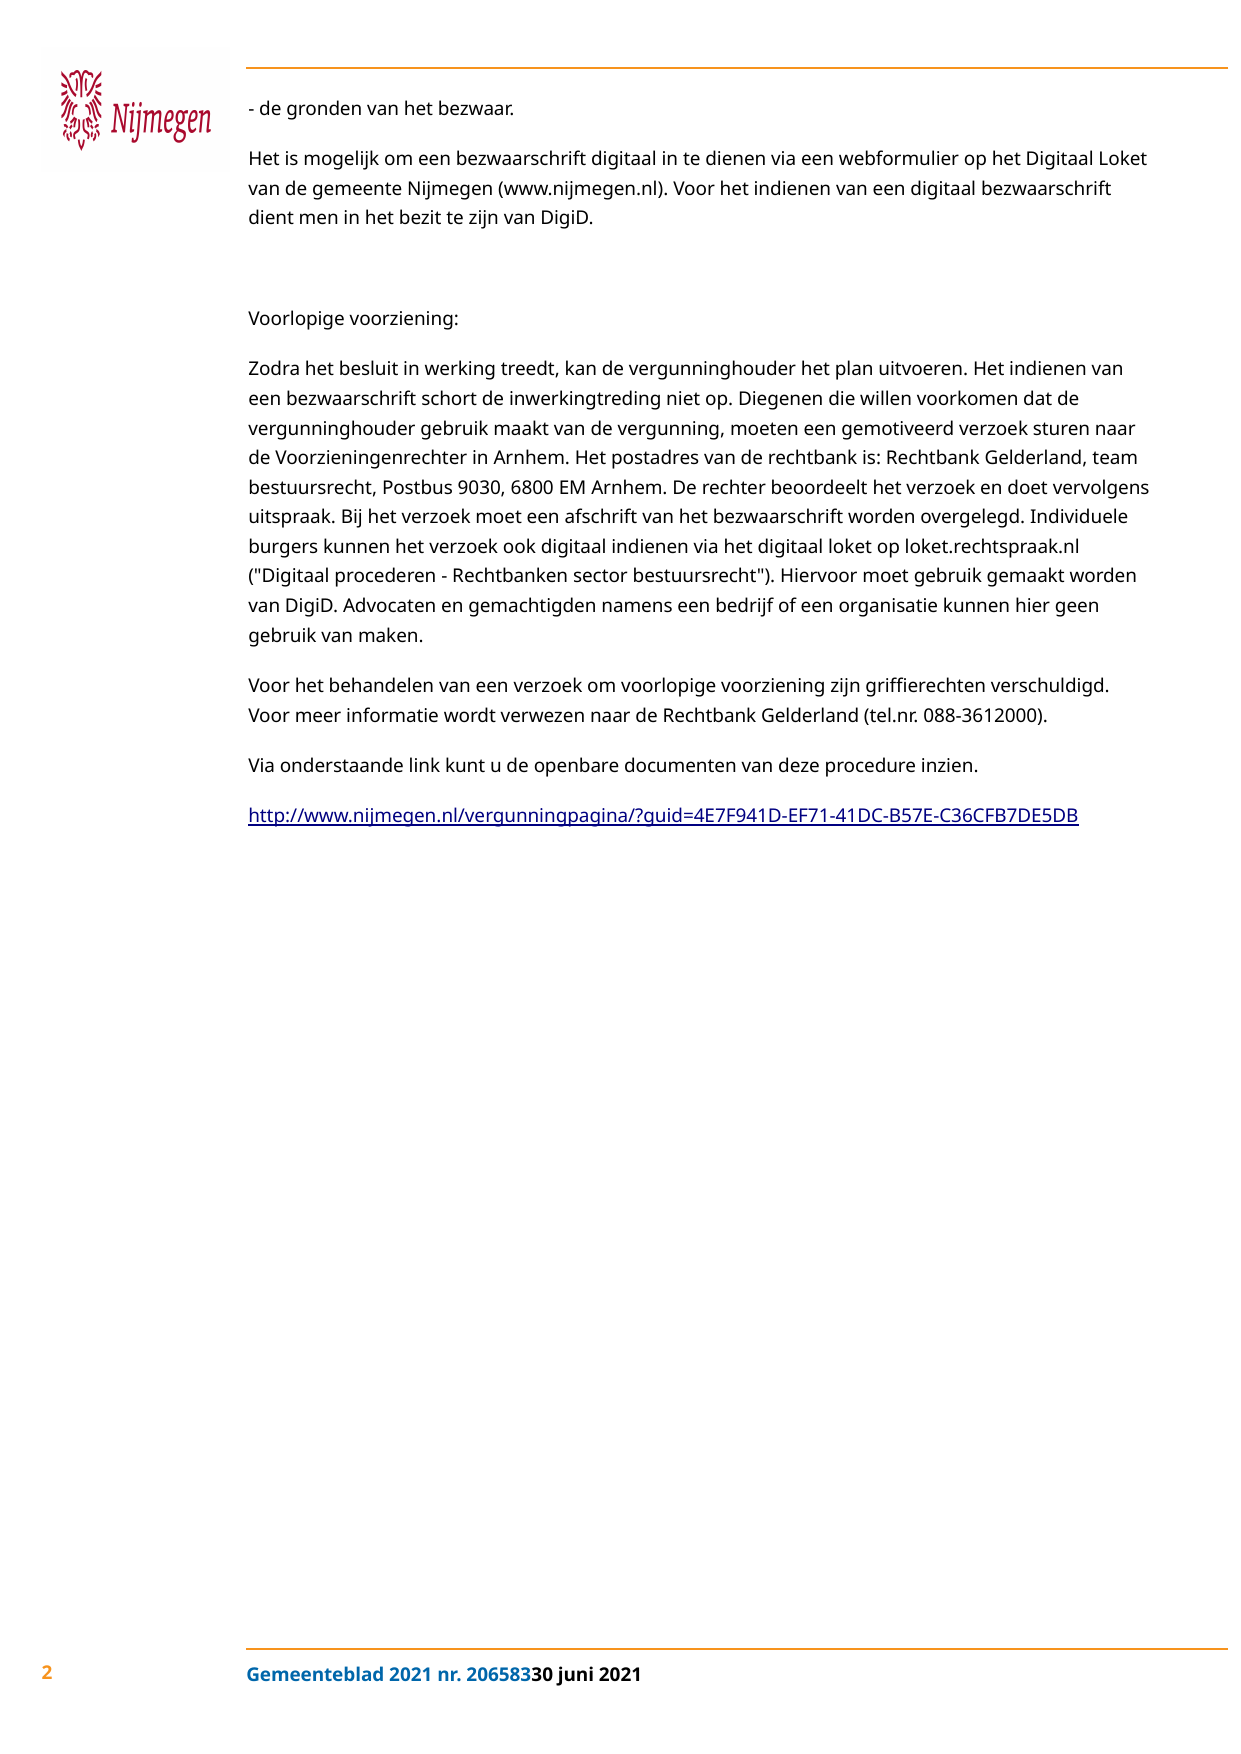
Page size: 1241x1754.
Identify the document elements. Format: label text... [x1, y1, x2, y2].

text http://www.nijmegen.nl/vergunningpagina/?guid=4E7F941D-EF71-41DC-B57E-C36CFB7DE5DB [248, 803, 1152, 828]
text Voor het behandelen van een verzoek om voorlopige voorziening zijn griffierechten verschuldigd. Voor meer informatie wordt verwezen naar de Rechtbank Gelderland (tel.nr. 088-3612000). [248, 672, 1152, 728]
text Voorlopige voorziening: [248, 305, 1152, 331]
text Zodra het besluit in werking treedt, kan de vergunninghouder het plan uitvoeren. Het indienen van een bezwaarschrift schort de inwerkingtreding niet op. Diegenen die willen voorkomen dat de vergunninghouder gebruik maakt van de vergunning, moeten een gemotiveerd verzoek sturen naar de Voorzieningenrechter in Arnhem. Het postadres van de rechtbank is: Rechtbank Gelderland, team bestuursrecht, Postbus 9030, 6800 EM Arnhem. De rechter beoordeelt het verzoek en doet vervolgens uitspraak. Bij het verzoek moet een afschrift van het bezwaarschrift worden overgelegd. Individuele burgers kunnen het verzoek ook digitaal indienen via het digitaal loket op loket.rechtspraak.nl ("Digitaal procederen - Rechtbanken sector bestuursrecht"). Hiervoor moet gebruik gemaakt worden van DigiD. Advocaten en gemachtigden namens een bedrijf of een organisatie kunnen hier geen gebruik van maken. [248, 356, 1152, 648]
text Het is mogelijk om een bezwaarschrift digitaal in te dienen via een webformulier op het Digitaal Loket van de gemeente Nijmegen (www.nijmegen.nl). Voor het indienen van een digitaal bezwaarschrift dient men in het bezit te zijn van DigiD. [248, 145, 1152, 230]
picture [41, 47, 231, 172]
text Via onderstaande link kunt u de openbare documenten van deze procedure inzien. [248, 752, 1152, 778]
text - de gronden van het bezwaar. [248, 95, 1152, 121]
